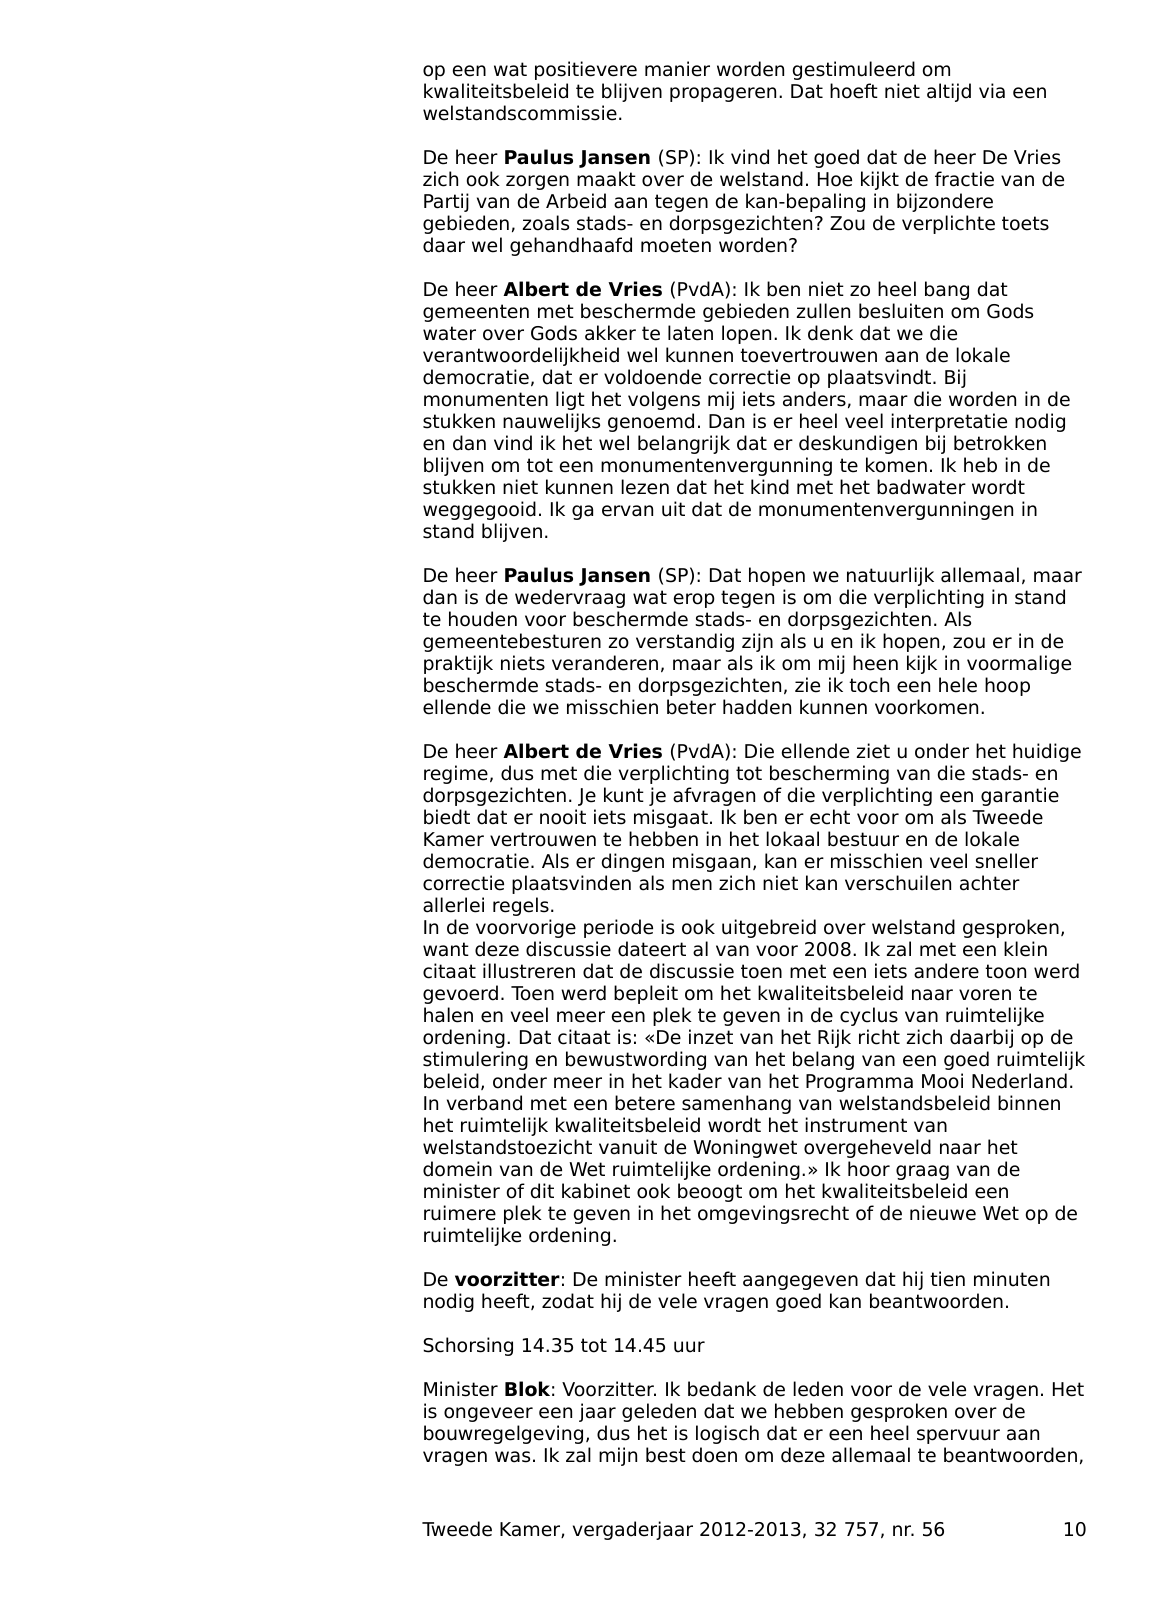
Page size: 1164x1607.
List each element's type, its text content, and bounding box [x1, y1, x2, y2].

text De heer Paulus Jansen (SP): Ik vind het goed dat de heer De Vries zich ook zorgen maakt over de welstand. Hoe kijkt de fractie van de Partij van de Arbeid aan tegen de kan-bepaling in bijzondere gebieden, zoals stads- en dorpsgezichten? Zou de verplichte toets daar wel gehandhaafd moeten worden? [422, 147, 1087, 257]
text De heer Albert de Vries (PvdA): Ik ben niet zo heel bang dat gemeenten met beschermde gebieden zullen besluiten om Gods water over Gods akker te laten lopen. Ik denk dat we die verantwoordelijkheid wel kunnen toevertrouwen aan de lokale democratie, dat er voldoende correctie op plaatsvindt. Bij monumenten ligt het volgens mij iets anders, maar die worden in de stukken nauwelijks genoemd. Dan is er heel veel interpretatie nodig en dan vind ik het wel belangrijk dat er deskundigen bij betrokken blijven om tot een monumentenvergunning te komen. Ik heb in de stukken niet kunnen lezen dat het kind met het badwater wordt weggegooid. Ik ga ervan uit dat de monumentenvergunningen in stand blijven. [422, 279, 1087, 543]
text De heer Paulus Jansen (SP): Dat hopen we natuurlijk allemaal, maar dan is de wedervraag wat erop tegen is om die verplichting in stand te houden voor beschermde stads- en dorpsgezichten. Als gemeentebesturen zo verstandig zijn als u en ik hopen, zou er in de praktijk niets veranderen, maar als ik om mij heen kijk in voormalige beschermde stads- en dorpsgezichten, zie ik toch een hele hoop ellende die we misschien beter hadden kunnen voorkomen. [422, 565, 1087, 719]
text op een wat positievere manier worden gestimuleerd om kwaliteitsbeleid te blijven propageren. Dat hoeft niet altijd via een welstandscommissie. [422, 59, 1087, 125]
text In de voorvorige periode is ook uitgebreid over welstand gesproken, want deze discussie dateert al van voor 2008. Ik zal met een klein citaat illustreren dat de discussie toen met een iets andere toon werd gevoerd. Toen werd bepleit om het kwaliteitsbeleid naar voren te halen en veel meer een plek te geven in de cyclus van ruimtelijke ordening. Dat citaat is: «De inzet van het Rijk richt zich daarbij op de stimulering en bewustwording van het belang van een goed ruimtelijk beleid, onder meer in het kader van het Programma Mooi Nederland. In verband met een betere samenhang van welstandsbeleid binnen het ruimtelijk kwaliteitsbeleid wordt het instrument van welstandstoezicht vanuit de Woningwet overgeheveld naar het domein van de Wet ruimtelijke ordening.» Ik hoor graag van de minister of dit kabinet ook beoogt om het kwaliteitsbeleid een ruimere plek te geven in het omgevingsrecht of de nieuwe Wet op de ruimtelijke ordening. [422, 917, 1087, 1247]
text De voorzitter: De minister heeft aangegeven dat hij tien minuten nodig heeft, zodat hij de vele vragen goed kan beantwoorden. [422, 1269, 1087, 1313]
text De heer Albert de Vries (PvdA): Die ellende ziet u onder het huidige regime, dus met die verplichting tot bescherming van die stads- en dorpsgezichten. Je kunt je afvragen of die verplichting een garantie biedt dat er nooit iets misgaat. Ik ben er echt voor om als Tweede Kamer vertrouwen te hebben in het lokaal bestuur en de lokale democratie. Als er dingen misgaan, kan er misschien veel sneller correctie plaatsvinden als men zich niet kan verschuilen achter allerlei regels. [422, 741, 1087, 917]
text Schorsing 14.35 tot 14.45 uur [422, 1335, 1087, 1357]
text Minister Blok: Voorzitter. Ik bedank de leden voor de vele vragen. Het is ongeveer een jaar geleden dat we hebben gesproken over de bouwregelgeving, dus het is logisch dat er een heel spervuur aan vragen was. Ik zal mijn best doen om deze allemaal te beantwoorden, [422, 1379, 1087, 1467]
